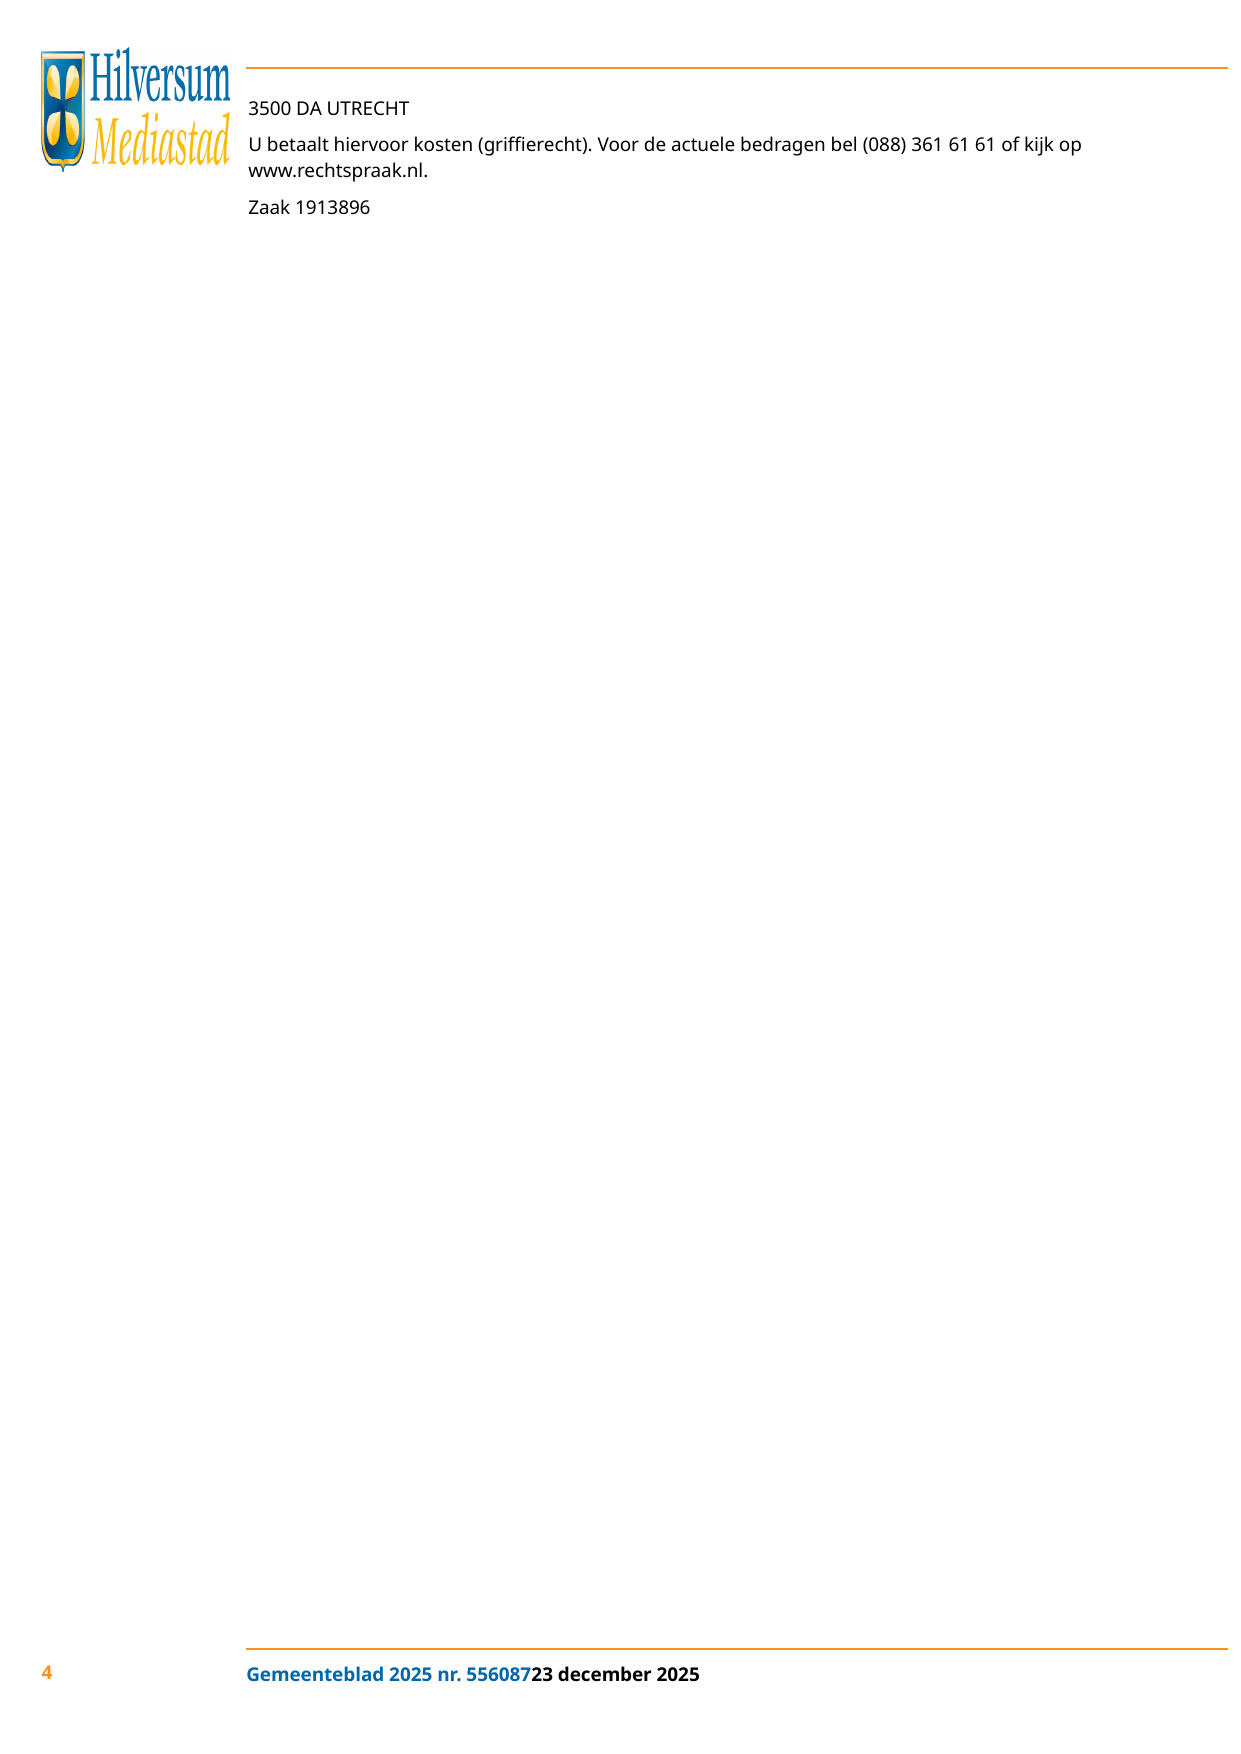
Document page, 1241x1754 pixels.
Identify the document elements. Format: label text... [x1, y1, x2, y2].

text Zaak 1913896 [248, 194, 1152, 219]
text U betaalt hiervoor kosten (griffierecht). Voor de actuele bedragen bel (088) 361 61 61 of kijk op www.rechtspraak.nl. [248, 131, 1152, 183]
picture [41, 47, 231, 172]
text 3500 DA UTRECHT [248, 95, 1152, 121]
